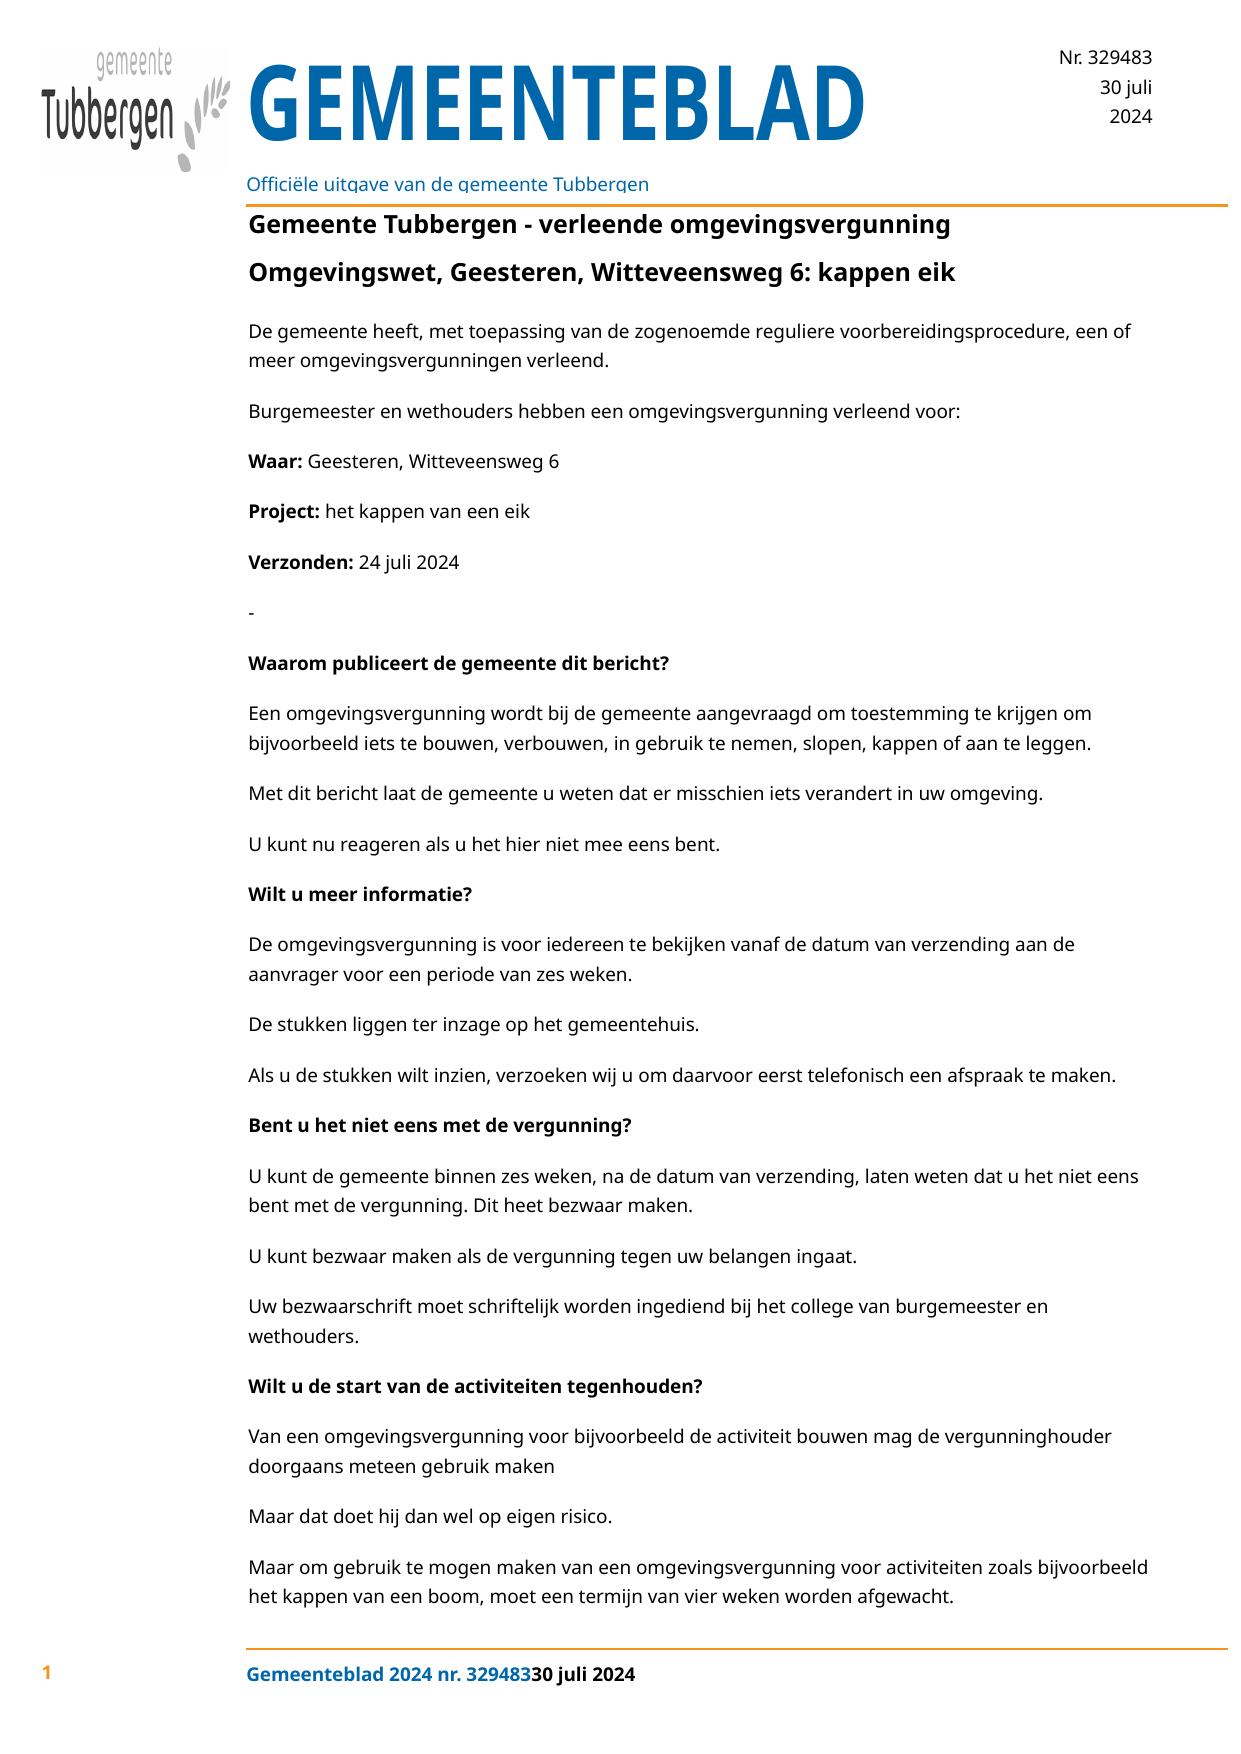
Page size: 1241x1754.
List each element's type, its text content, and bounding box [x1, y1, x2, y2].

text Burgemeester en wethouders hebben een omgevingsvergunning verleend voor: [248, 398, 1152, 424]
text Project: het kappen van een eik [248, 499, 1152, 524]
text Een omgevingsvergunning wordt bij de gemeente aangevraagd om toestemming te krijgen om bijvoorbeeld iets te bouwen, verbouwen, in gebruik te nemen, slopen, kappen of aan te leggen. [248, 700, 1152, 756]
text Bent u het niet eens met de vergunning? [248, 1112, 1152, 1138]
text De gemeente heeft, met toepassing van de zogenoemde reguliere voorbereidingsprocedure, een of meer omgevingsvergunningen verleend. [248, 318, 1152, 373]
text - [248, 599, 1152, 625]
text Gemeente Tubbergen - verleende omgevingsvergunning Omgevingswet, Geesteren, Witteveensweg 6: kappen eik [248, 207, 1152, 288]
text Maar om gebruik te mogen maken van een omgevingsvergunning voor activiteiten zoals bijvoorbeeld het kappen van een boom, moet een termijn van vier weken worden afgewacht. [248, 1554, 1152, 1609]
text U kunt de gemeente binnen zes weken, na de datum van verzending, laten weten dat u het niet eens bent met de vergunning. Dit heet bezwaar maken. [248, 1163, 1152, 1218]
text Uw bezwaarschrift moet schriftelijk worden ingediend bij het college van burgemeester en wethouders. [248, 1293, 1152, 1349]
text Maar dat doet hij dan wel op eigen risico. [248, 1504, 1152, 1529]
text Als u de stukken wilt inzien, verzoeken wij u om daarvoor eerst telefonisch een afspraak te maken. [248, 1062, 1152, 1088]
picture [41, 47, 231, 172]
text U kunt nu reageren als u het hier niet mee eens bent. [248, 831, 1152, 857]
text Wilt u meer informatie? [248, 881, 1152, 907]
text Waarom publiceert de gemeente dit bericht? [248, 650, 1152, 676]
text U kunt bezwaar maken als de vergunning tegen uw belangen ingaat. [248, 1243, 1152, 1269]
text Van een omgevingsvergunning voor bijvoorbeeld de activiteit bouwen mag de vergunninghouder doorgaans meteen gebruik maken [248, 1424, 1152, 1479]
text Verzonden: 24 juli 2024 [248, 549, 1152, 575]
text Waar: Geesteren, Witteveensweg 6 [248, 448, 1152, 474]
text De stukken liggen ter inzage op het gemeentehuis. [248, 1012, 1152, 1037]
text De omgevingsvergunning is voor iedereen te bekijken vanaf de datum van verzending aan de aanvrager voor een periode van zes weken. [248, 932, 1152, 987]
text Wilt u de start van de activiteiten tegenhouden? [248, 1373, 1152, 1399]
text Met dit bericht laat de gemeente u weten dat er misschien iets verandert in uw omgeving. [248, 780, 1152, 806]
